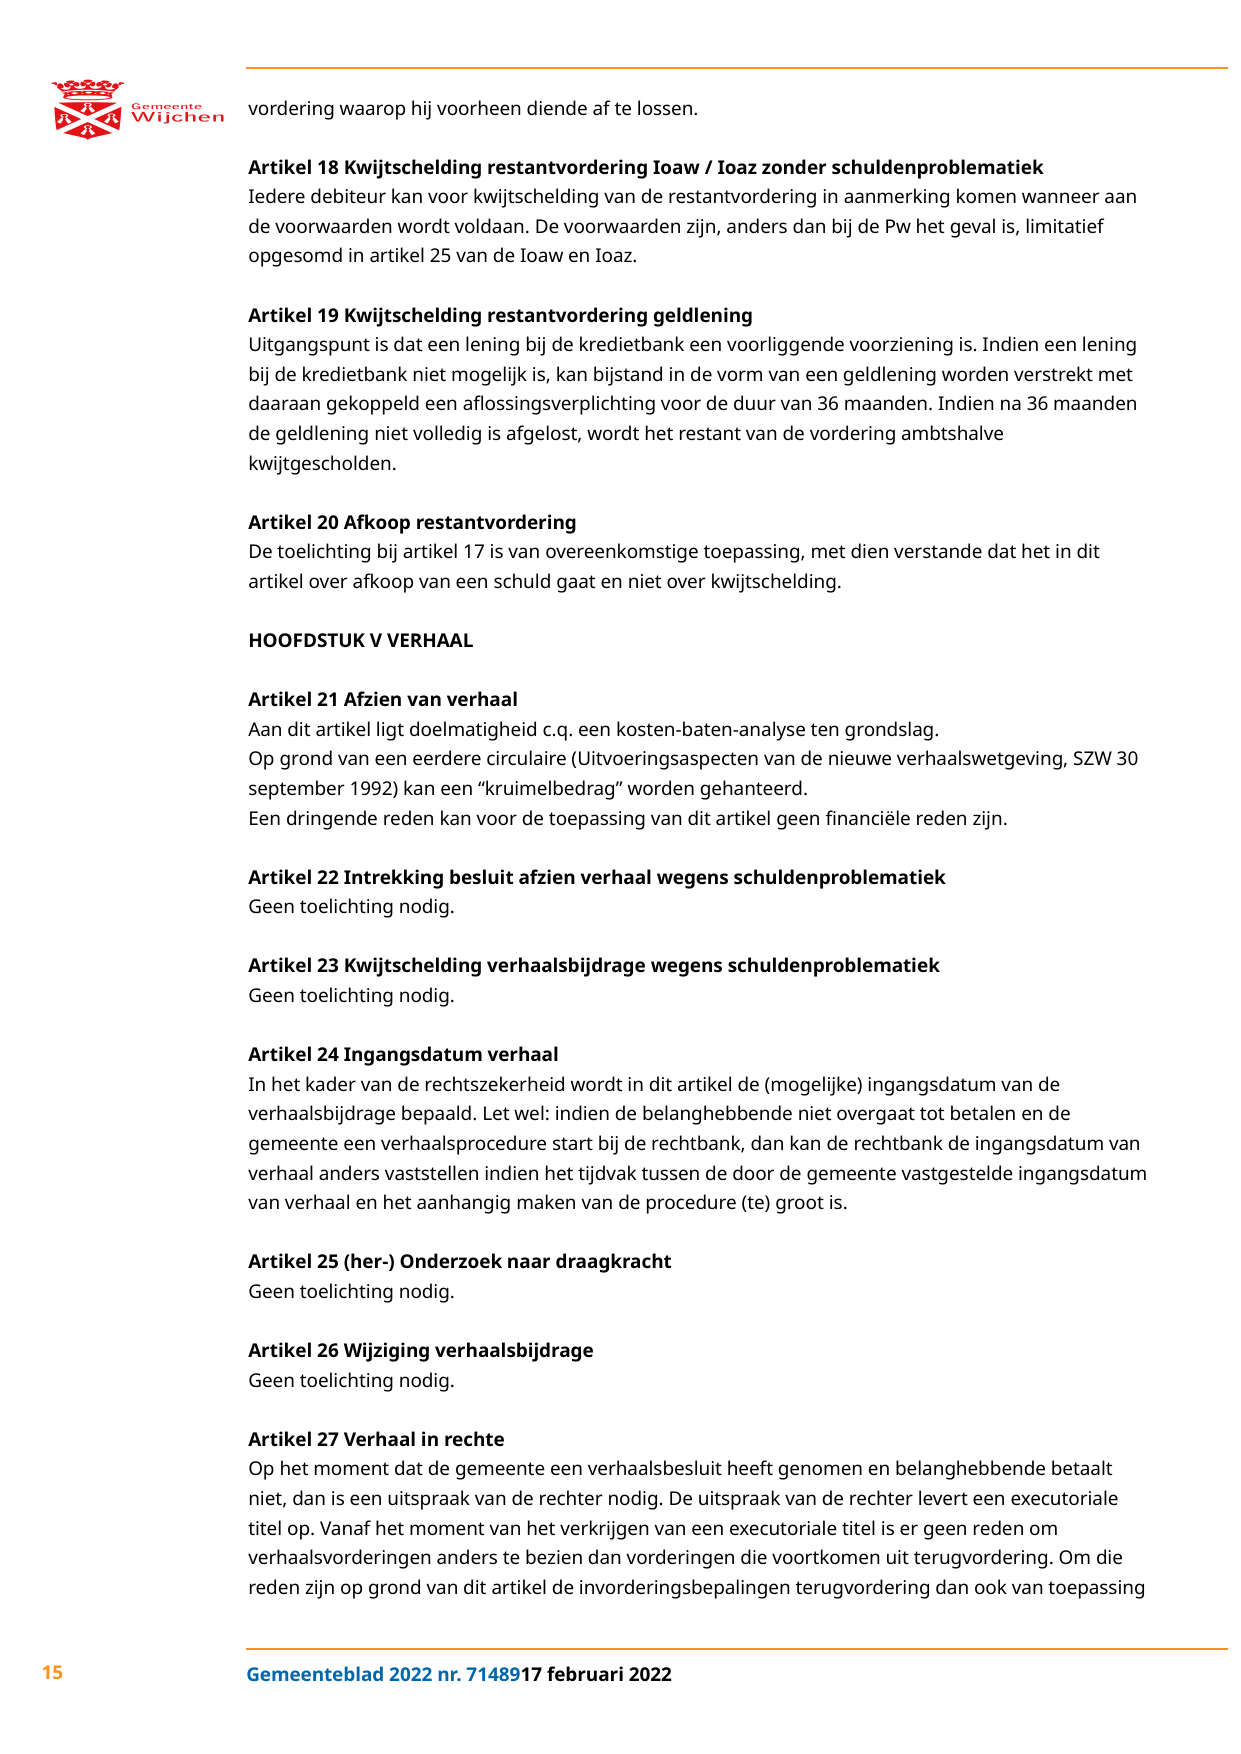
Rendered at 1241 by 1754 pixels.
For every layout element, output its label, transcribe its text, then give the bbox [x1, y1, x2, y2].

text Artikel 21 Afzien van verhaal [248, 686, 1152, 712]
text Artikel 23 Kwijtschelding verhaalsbijdrage wegens schuldenproblematiek [248, 953, 1152, 978]
picture [41, 47, 231, 172]
text Artikel 24 Ingangsdatum verhaal [248, 1041, 1152, 1067]
text In het kader van de rechtszekerheid wordt in dit artikel de (mogelijke) ingangsdatum van de verhaalsbijdrage bepaald. Let wel: indien de belanghebbende niet overgaat tot betalen en de gemeente een verhaalsprocedure start bij de rechtbank, dan kan de rechtbank de ingangsdatum van verhaal anders vaststellen indien het tijdvak tussen de door de gemeente vastgestelde ingangsdatum van verhaal en het aanhangig maken van de procedure (te) groot is. [248, 1071, 1152, 1215]
text Geen toelichting nodig. [248, 1367, 1152, 1393]
text Een dringende reden kan voor de toepassing van dit artikel geen financiële reden zijn. [248, 805, 1152, 831]
text Op grond van een eerdere circulaire (Uitvoeringsaspecten van de nieuwe verhaalswetgeving, SZW 30 september 1992) kan een “kruimelbedrag” worden gehanteerd. [248, 746, 1152, 801]
text Iedere debiteur kan voor kwijtschelding van de restantvordering in aanmerking komen wanneer aan de voorwaarden wordt voldaan. De voorwaarden zijn, anders dan bij de Pw het geval is, limitatief opgesomd in artikel 25 van de Ioaw en Ioaz. [248, 183, 1152, 268]
text Geen toelichting nodig. [248, 982, 1152, 1008]
text Artikel 20 Afkoop restantvordering [248, 509, 1152, 535]
text Artikel 22 Intrekking besluit afzien verhaal wegens schuldenproblematiek [248, 864, 1152, 890]
text Uitgangspunt is dat een lening bij de kredietbank een voorliggende voorziening is. Indien een lening bij de kredietbank niet mogelijk is, kan bijstand in de vorm van een geldlening worden verstrekt met daaraan gekoppeld een aflossingsverplichting voor de duur van 36 maanden. Indien na 36 maanden de geldlening niet volledig is afgelost, wordt het restant van de vordering ambtshalve kwijtgescholden. [248, 331, 1152, 476]
text Aan dit artikel ligt doelmatigheid c.q. een kosten-baten-analyse ten grondslag. [248, 716, 1152, 742]
text Artikel 26 Wijziging verhaalsbijdrage [248, 1337, 1152, 1363]
text Artikel 18 Kwijtschelding restantvordering Ioaw / Ioaz zonder schuldenproblematiek [248, 154, 1152, 180]
text Artikel 27 Verhaal in rechte [248, 1426, 1152, 1452]
text Op het moment dat de gemeente een verhaalsbesluit heeft genomen en belanghebbende betaalt niet, dan is een uitspraak van de rechter nodig. De uitspraak van de rechter levert een executoriale titel op. Vanaf het moment van het verkrijgen van een executoriale titel is er geen reden om verhaalsvorderingen anders te bezien dan vorderingen die voortkomen uit terugvordering. Om die reden zijn op grond van dit artikel de invorderingsbepalingen terugvordering dan ook van toepassing [248, 1456, 1152, 1600]
text Artikel 25 (her-) Onderzoek naar draagkracht [248, 1248, 1152, 1274]
text HOOFDSTUK V VERHAAL [248, 627, 1152, 653]
text vordering waarop hij voorheen diende af te lossen. [248, 95, 1152, 121]
text Geen toelichting nodig. [248, 1278, 1152, 1304]
text De toelichting bij artikel 17 is van overeenkomstige toepassing, met dien verstande dat het in dit artikel over afkoop van een schuld gaat en niet over kwijtschelding. [248, 538, 1152, 594]
text Artikel 19 Kwijtschelding restantvordering geldlening [248, 302, 1152, 328]
text Geen toelichting nodig. [248, 893, 1152, 919]
